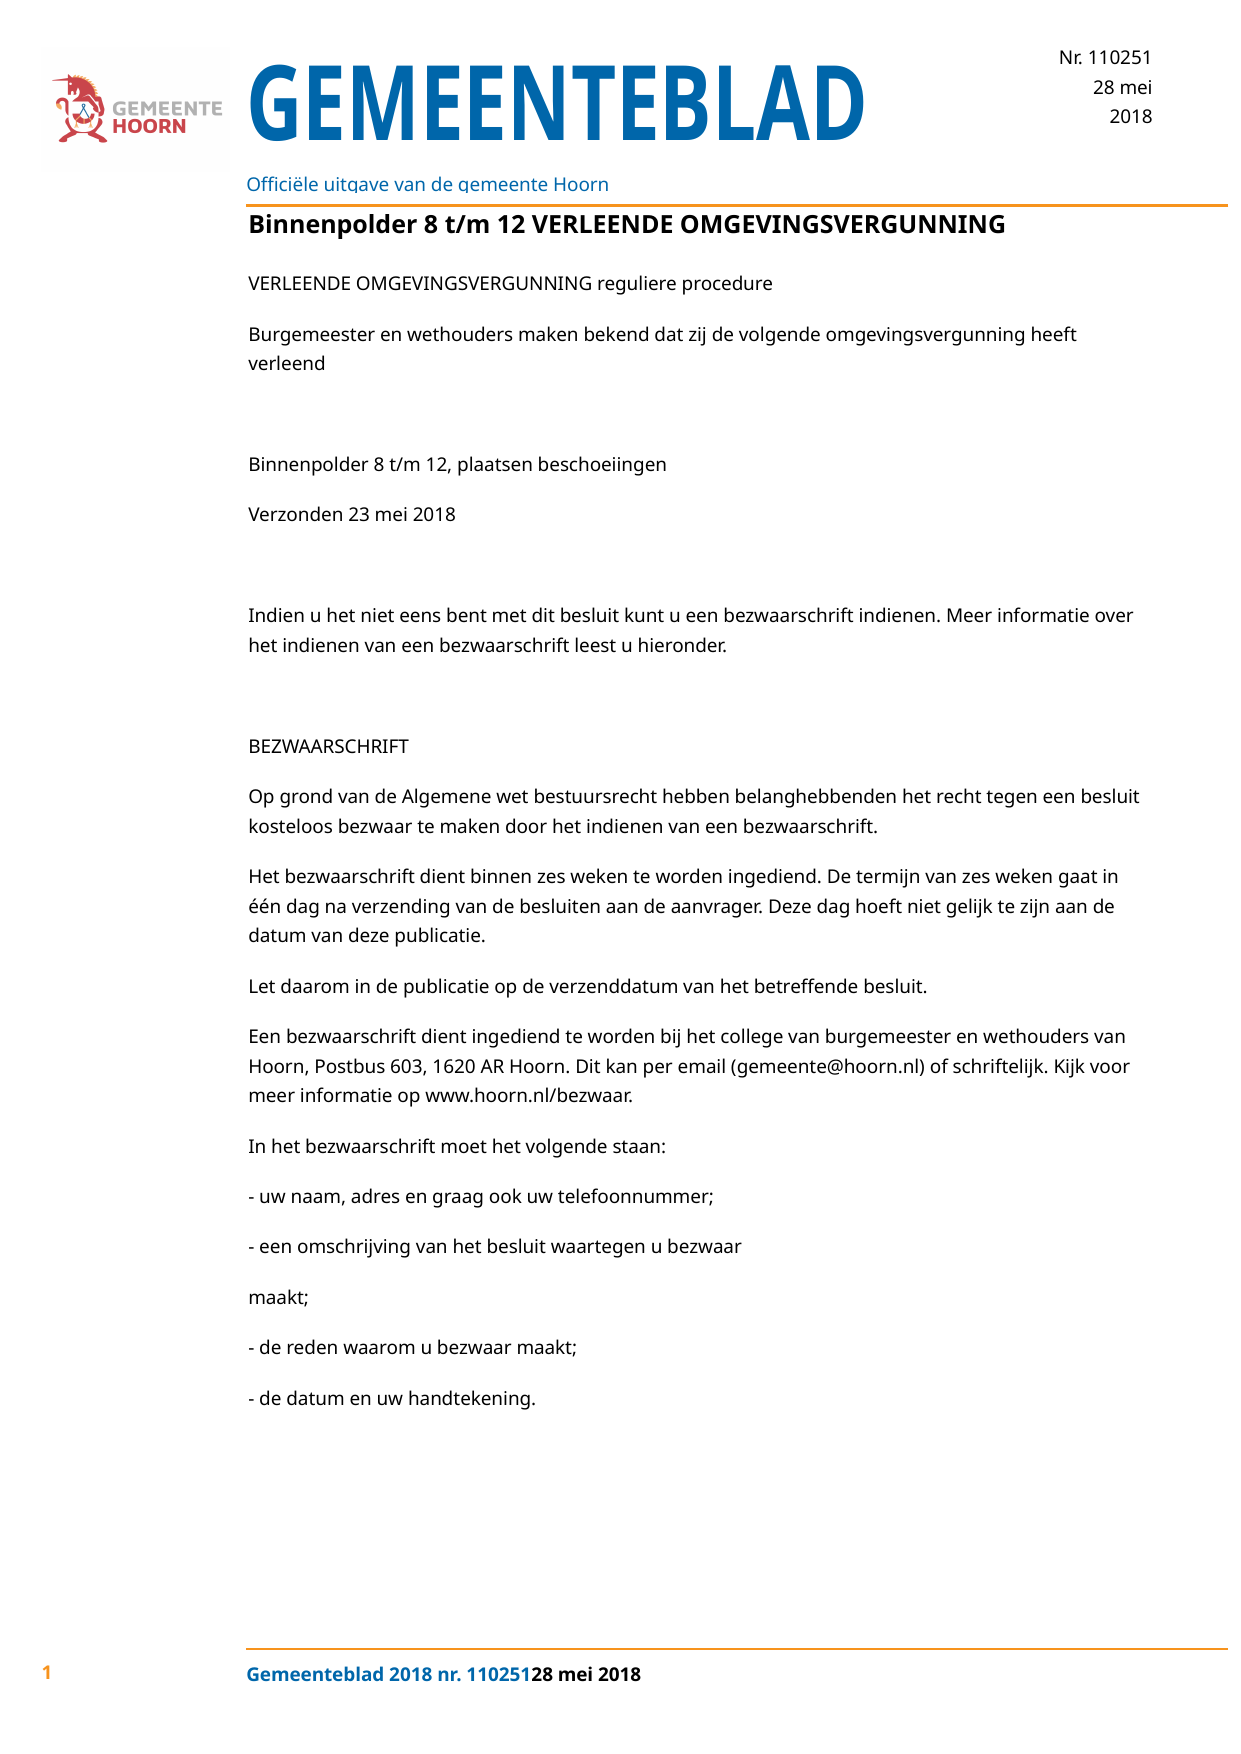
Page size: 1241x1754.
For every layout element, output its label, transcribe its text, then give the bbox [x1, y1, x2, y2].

text Burgemeester en wethouders maken bekend dat zij de volgende omgevingsvergunning heeft verleend [248, 321, 1152, 376]
text Verzonden 23 mei 2018 [248, 502, 1152, 527]
text Op grond van de Algemene wet bestuursrecht hebben belanghebbenden het recht tegen een besluit kosteloos bezwaar te maken door het indienen van een bezwaarschrift. [248, 783, 1152, 838]
text VERLEENDE OMGEVINGSVERGUNNING reguliere procedure [248, 270, 1152, 296]
text - uw naam, adres en graag ook uw telefoonnummer; [248, 1183, 1152, 1209]
text In het bezwaarschrift moet het volgende staan: [248, 1133, 1152, 1158]
text - de datum en uw handtekening. [248, 1385, 1152, 1411]
text Indien u het niet eens bent met dit besluit kunt u een bezwaarschrift indienen. Meer informatie over het indienen van een bezwaarschrift leest u hieronder. [248, 602, 1152, 658]
picture [41, 47, 231, 172]
text Let daarom in de publicatie op de verzenddatum van het betreffende besluit. [248, 973, 1152, 998]
text Het bezwaarschrift dient binnen zes weken te worden ingediend. De termijn van zes weken gaat in één dag na verzending van de besluiten aan de aanvrager. Deze dag hoeft niet gelijk te zijn aan de datum van deze publicatie. [248, 863, 1152, 948]
text - de reden waarom u bezwaar maakt; [248, 1334, 1152, 1360]
text - een omschrijving van het besluit waartegen u bezwaar [248, 1234, 1152, 1259]
text maakt; [248, 1284, 1152, 1310]
text BEZWAARSCHRIFT [248, 733, 1152, 758]
text Binnenpolder 8 t/m 12 VERLEENDE OMGEVINGSVERGUNNING [248, 207, 1152, 241]
text Een bezwaarschrift dient ingediend te worden bij het college van burgemeester en wethouders van Hoorn, Postbus 603, 1620 AR Hoorn. Dit kan per email (gemeente@hoorn.nl) of schriftelijk. Kijk voor meer informatie op www.hoorn.nl/bezwaar. [248, 1023, 1152, 1108]
text Binnenpolder 8 t/m 12, plaatsen beschoeiingen [248, 451, 1152, 477]
